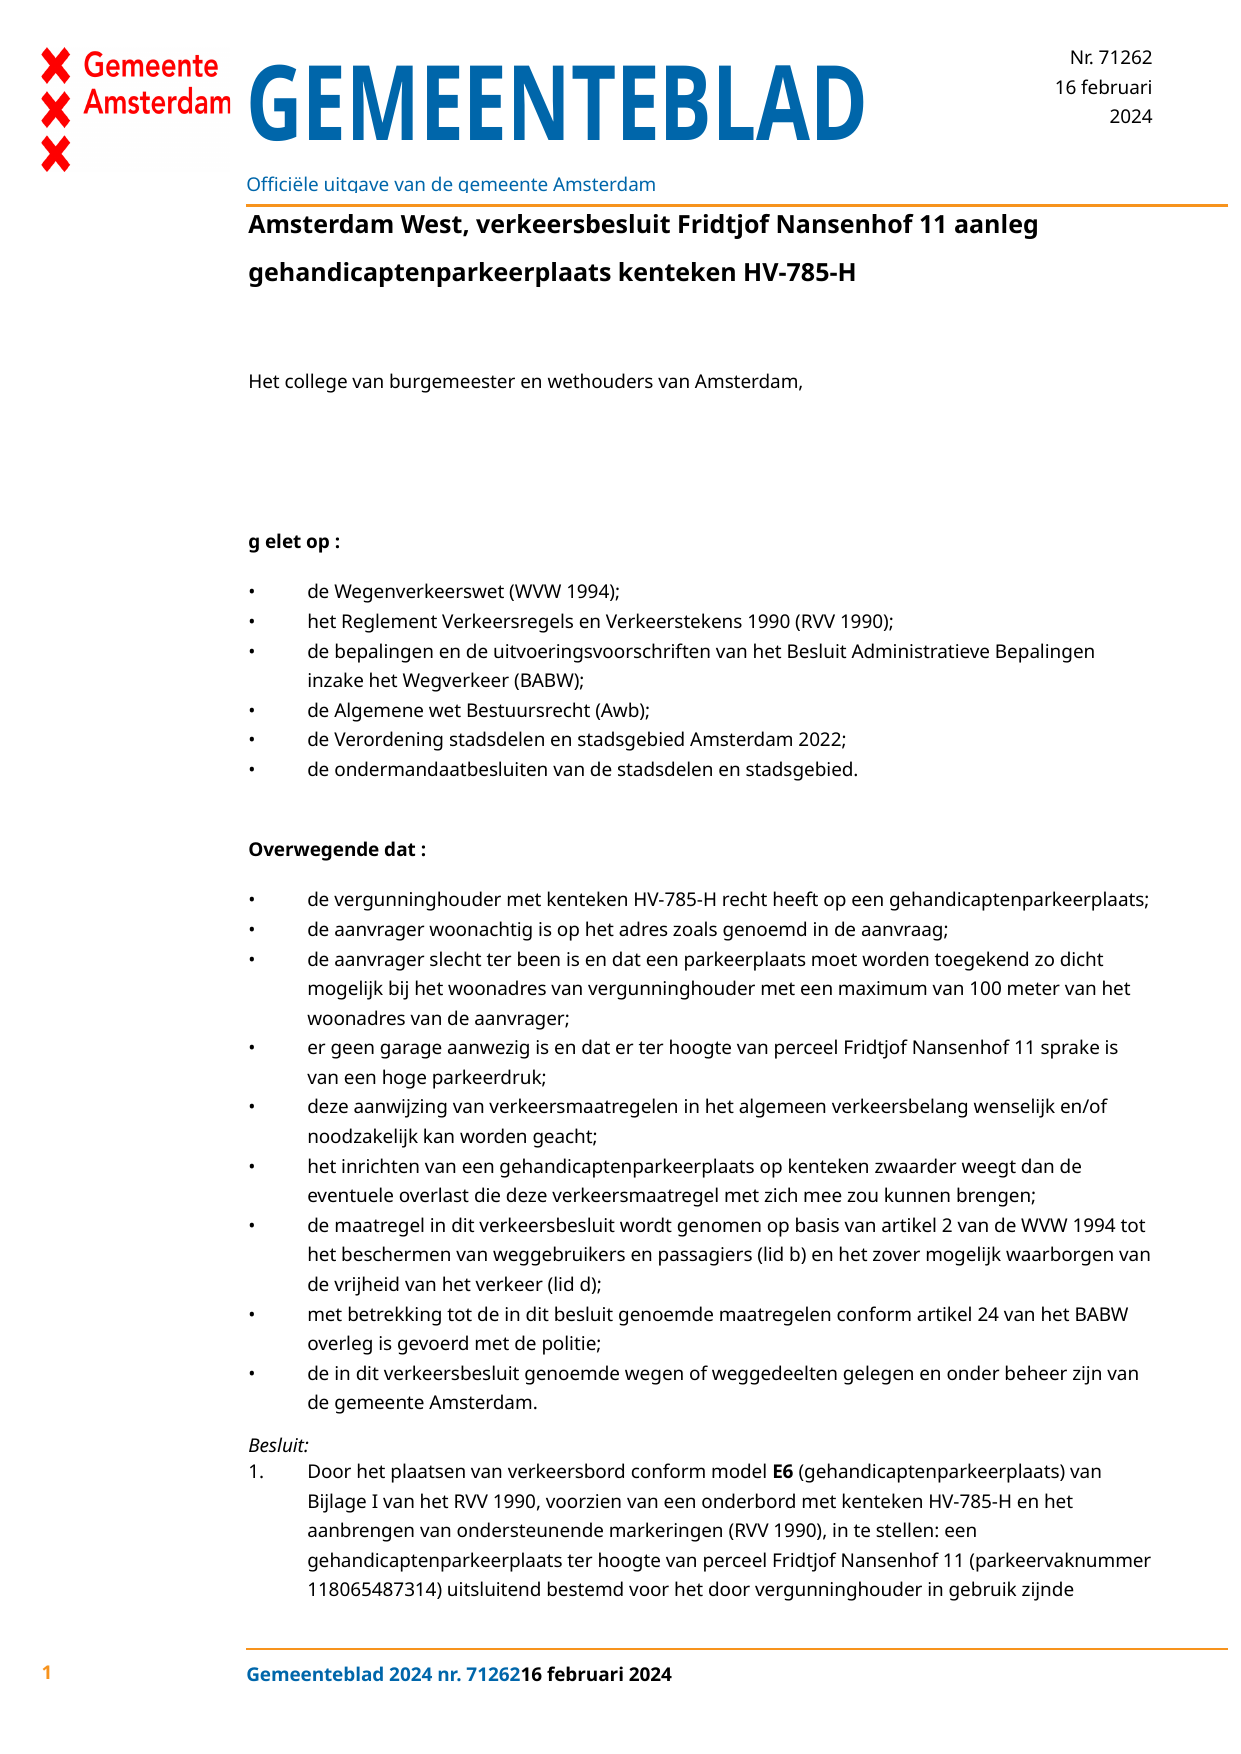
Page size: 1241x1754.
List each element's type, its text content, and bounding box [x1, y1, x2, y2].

list de aanvrager woonachtig is op het adres zoals genoemd in de aanvraag; [248, 916, 1152, 942]
list de vergunninghouder met kenteken HV-785-H recht heeft op een gehandicaptenparkeerplaats; [248, 887, 1152, 912]
text Besluit: [248, 1433, 1152, 1458]
list er geen garage aanwezig is en dat er ter hoogte van perceel Fridtjof Nansenhof 11 sprake is van een hoge parkeerdruk; [248, 1034, 1152, 1090]
list het Reglement Verkeersregels en Verkeerstekens 1990 (RVV 1990); [248, 608, 1152, 634]
list het inrichten van een gehandicaptenparkeerplaats op kenteken zwaarder weegt dan de eventuele overlast die deze verkeersmaatregel met zich mee zou kunnen brengen; [248, 1153, 1152, 1208]
text Amsterdam West, verkeersbesluit Fridtjof Nansenhof 11 aanleg gehandicaptenparkeerplaats kenteken HV-785-H [248, 207, 1152, 288]
list de in dit verkeersbesluit genoemde wegen of weggedeelten gelegen en onder beheer zijn van de gemeente Amsterdam. [248, 1360, 1152, 1415]
list de Verordening stadsdelen en stadsgebied Amsterdam 2022; [248, 727, 1152, 752]
picture [41, 47, 231, 172]
list Door het plaatsen van verkeersbord conform model E6 (gehandicaptenparkeerplaats) van Bijlage I van het RVV 1990, voorzien van een onderbord met kenteken HV-785-H en het aanbrengen van ondersteunende markeringen (RVV 1990), in te stellen: een gehandicaptenparkeerplaats ter hoogte van perceel Fridtjof Nansenhof 11 (parkeervaknummer 118065487314) uitsluitend bestemd voor het door vergunninghouder in gebruik zijnde [248, 1458, 1152, 1602]
list de ondermandaatbesluiten van de stadsdelen en stadsgebied. [248, 756, 1152, 782]
text Het college van burgemeester en wethouders van Amsterdam, [248, 368, 1152, 394]
text Overwegende dat : [248, 836, 1152, 862]
text g elet op : [248, 528, 1152, 554]
list de Algemene wet Bestuursrecht (Awb); [248, 697, 1152, 723]
list de bepalingen en de uitvoeringsvoorschriften van het Besluit Administratieve Bepalingen inzake het Wegverkeer (BABW); [248, 638, 1152, 693]
list deze aanwijzing van verkeersmaatregelen in het algemeen verkeersbelang wenselijk en/of noodzakelijk kan worden geacht; [248, 1094, 1152, 1149]
list met betrekking tot de in dit besluit genoemde maatregelen conform artikel 24 van het BABW overleg is gevoerd met de politie; [248, 1301, 1152, 1356]
list de Wegenverkeerswet (WVW 1994); [248, 579, 1152, 604]
list de maatregel in dit verkeersbesluit wordt genomen op basis van artikel 2 van de WVW 1994 tot het beschermen van weggebruikers en passagiers (lid b) en het zover mogelijk waarborgen van de vrijheid van het verkeer (lid d); [248, 1212, 1152, 1297]
list de aanvrager slecht ter been is en dat een parkeerplaats moet worden toegekend zo dicht mogelijk bij het woonadres van vergunninghouder met een maximum van 100 meter van het woonadres van de aanvrager; [248, 946, 1152, 1031]
